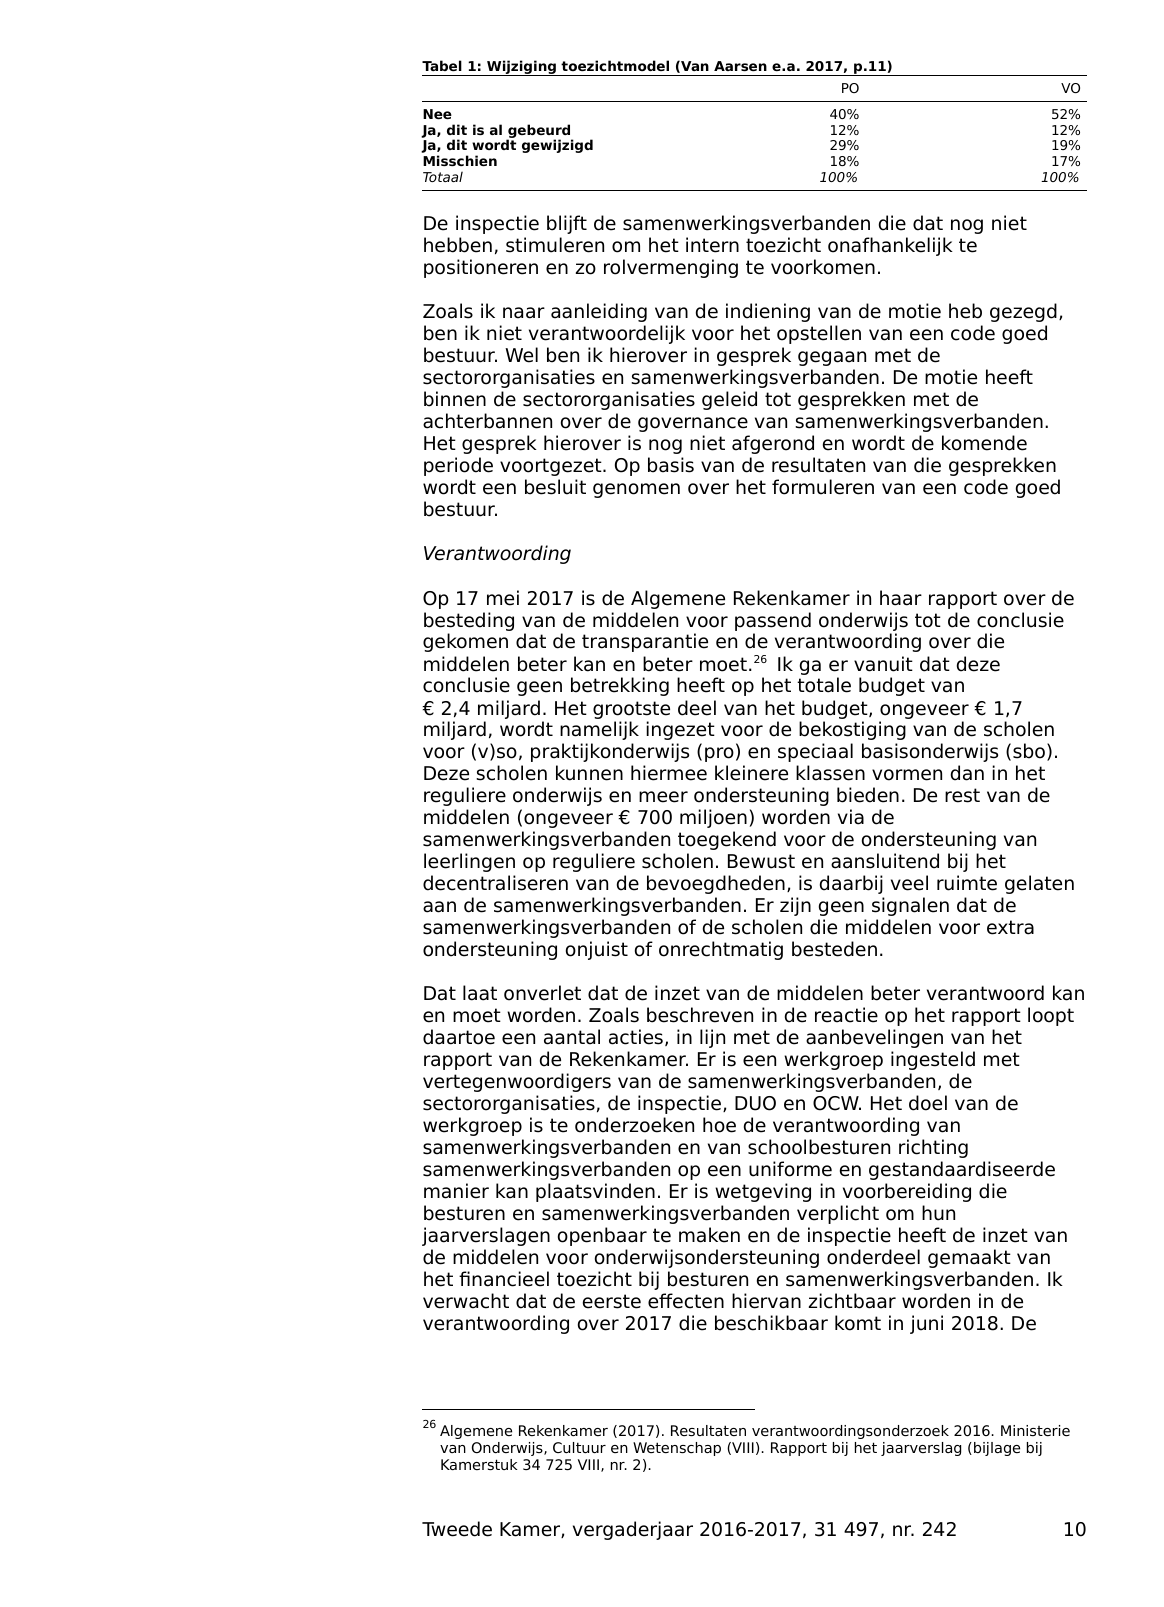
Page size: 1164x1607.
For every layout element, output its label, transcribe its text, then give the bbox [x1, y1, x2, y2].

table_cell [422, 76, 644, 101]
text € 2,4 miljard. Het grootste deel van het budget, ongeveer € 1,7 miljard, wordt namelijk ingezet voor de bekostiging van de scholen voor (v)so, praktijkonderwijs (pro) en speciaal basisonderwijs (sbo). Deze scholen kunnen hiermee kleinere klassen vormen dan in het reguliere onderwijs en meer ondersteuning bieden. De rest van de middelen (ongeveer € 700 miljoen) worden via de samenwerkingsverbanden toegekend voor de ondersteuning van leerlingen op reguliere scholen. Bewust en aansluitend bij het decentraliseren van de bevoegdheden, is daarbij veel ruimte gelaten aan de samenwerkingsverbanden. Er zijn geen signalen dat de samenwerkingsverbanden of de scholen die middelen voor extra ondersteuning onjuist of onrechtmatig besteden. [422, 697, 1087, 961]
table_cell 12% [865, 123, 1087, 138]
table_header Tabel 1: Wijziging toezichtmodel (Van Aarsen e.a. 2017, p.11) [422, 59, 1087, 75]
text Op 17 mei 2017 is de Algemene Rekenkamer in haar rapport over de besteding van de middelen voor passend onderwijs tot de conclusie gekomen dat de transparantie en de verantwoording over die middelen beter kan en beter moet. Ik ga er vanuit dat deze conclusie geen betrekking heeft op het totale budget van [422, 587, 1087, 697]
table_cell 17% [865, 154, 1087, 169]
table_cell 18% [644, 154, 865, 169]
table_cell PO [644, 76, 865, 101]
table_cell 12% [644, 123, 865, 138]
table_cell Nee [422, 102, 644, 122]
text Zoals ik naar aanleiding van de indiening van de motie heb gezegd, ben ik niet verantwoordelijk voor het opstellen van een code goed bestuur. Wel ben ik hierover in gesprek gegaan met de sectororganisaties en samenwerkingsverbanden. De motie heeft binnen de sectororganisaties geleid tot gesprekken met de achterbannen over de governance van samenwerkingsverbanden. Het gesprek hierover is nog niet afgerond en wordt de komende periode voortgezet. Op basis van de resultaten van die gesprekken wordt een besluit genomen over het formuleren van een code goed bestuur. [422, 301, 1087, 521]
table_cell 100% [644, 170, 865, 190]
text Algemene Rekenkamer (2017). Resultaten verantwoordingsonderzoek 2016. Ministerie van Onderwijs, Cultuur en Wetenschap (VIII). Rapport bij het jaarverslag (bijlage bij Kamerstuk 34 725 VIII, nr. 2). [422, 1418, 1087, 1474]
table_cell 29% [644, 138, 865, 154]
table_cell Ja, dit is al gebeurd [422, 123, 644, 138]
table_cell 52% [865, 102, 1087, 122]
text De inspectie blijft de samenwerkingsverbanden die dat nog niet hebben, stimuleren om het intern toezicht onafhankelijk te positioneren en zo rolvermenging te voorkomen. [422, 213, 1087, 279]
table_cell Misschien [422, 154, 644, 169]
table_cell 100% [865, 170, 1087, 190]
text Dat laat onverlet dat de inzet van de middelen beter verantwoord kan en moet worden. Zoals beschreven in de reactie op het rapport loopt daartoe een aantal acties, in lijn met de aanbevelingen van het rapport van de Rekenkamer. Er is een werkgroep ingesteld met vertegenwoordigers van de samenwerkingsverbanden, de sectororganisaties, de inspectie, DUO en OCW. Het doel van de werkgroep is te onderzoeken hoe de verantwoording van samenwerkingsverbanden en van schoolbesturen richting samenwerkingsverbanden op een uniforme en gestandaardiseerde manier kan plaatsvinden. Er is wetgeving in voorbereiding die besturen en samenwerkingsverbanden verplicht om hun jaarverslagen openbaar te maken en de inspectie heeft de inzet van de middelen voor onderwijsondersteuning onderdeel gemaakt van het financieel toezicht bij besturen en samenwerkingsverbanden. Ik verwacht dat de eerste effecten hiervan zichtbaar worden in de verantwoording over 2017 die beschikbaar komt in juni 2018. De [422, 983, 1087, 1335]
subtitle Verantwoording [422, 543, 1087, 565]
table_cell VO [865, 76, 1087, 101]
table_cell 40% [644, 102, 865, 122]
table_cell Totaal [422, 170, 644, 190]
table_cell Ja, dit wordt gewijzigd [422, 138, 644, 154]
table_cell 19% [865, 138, 1087, 154]
